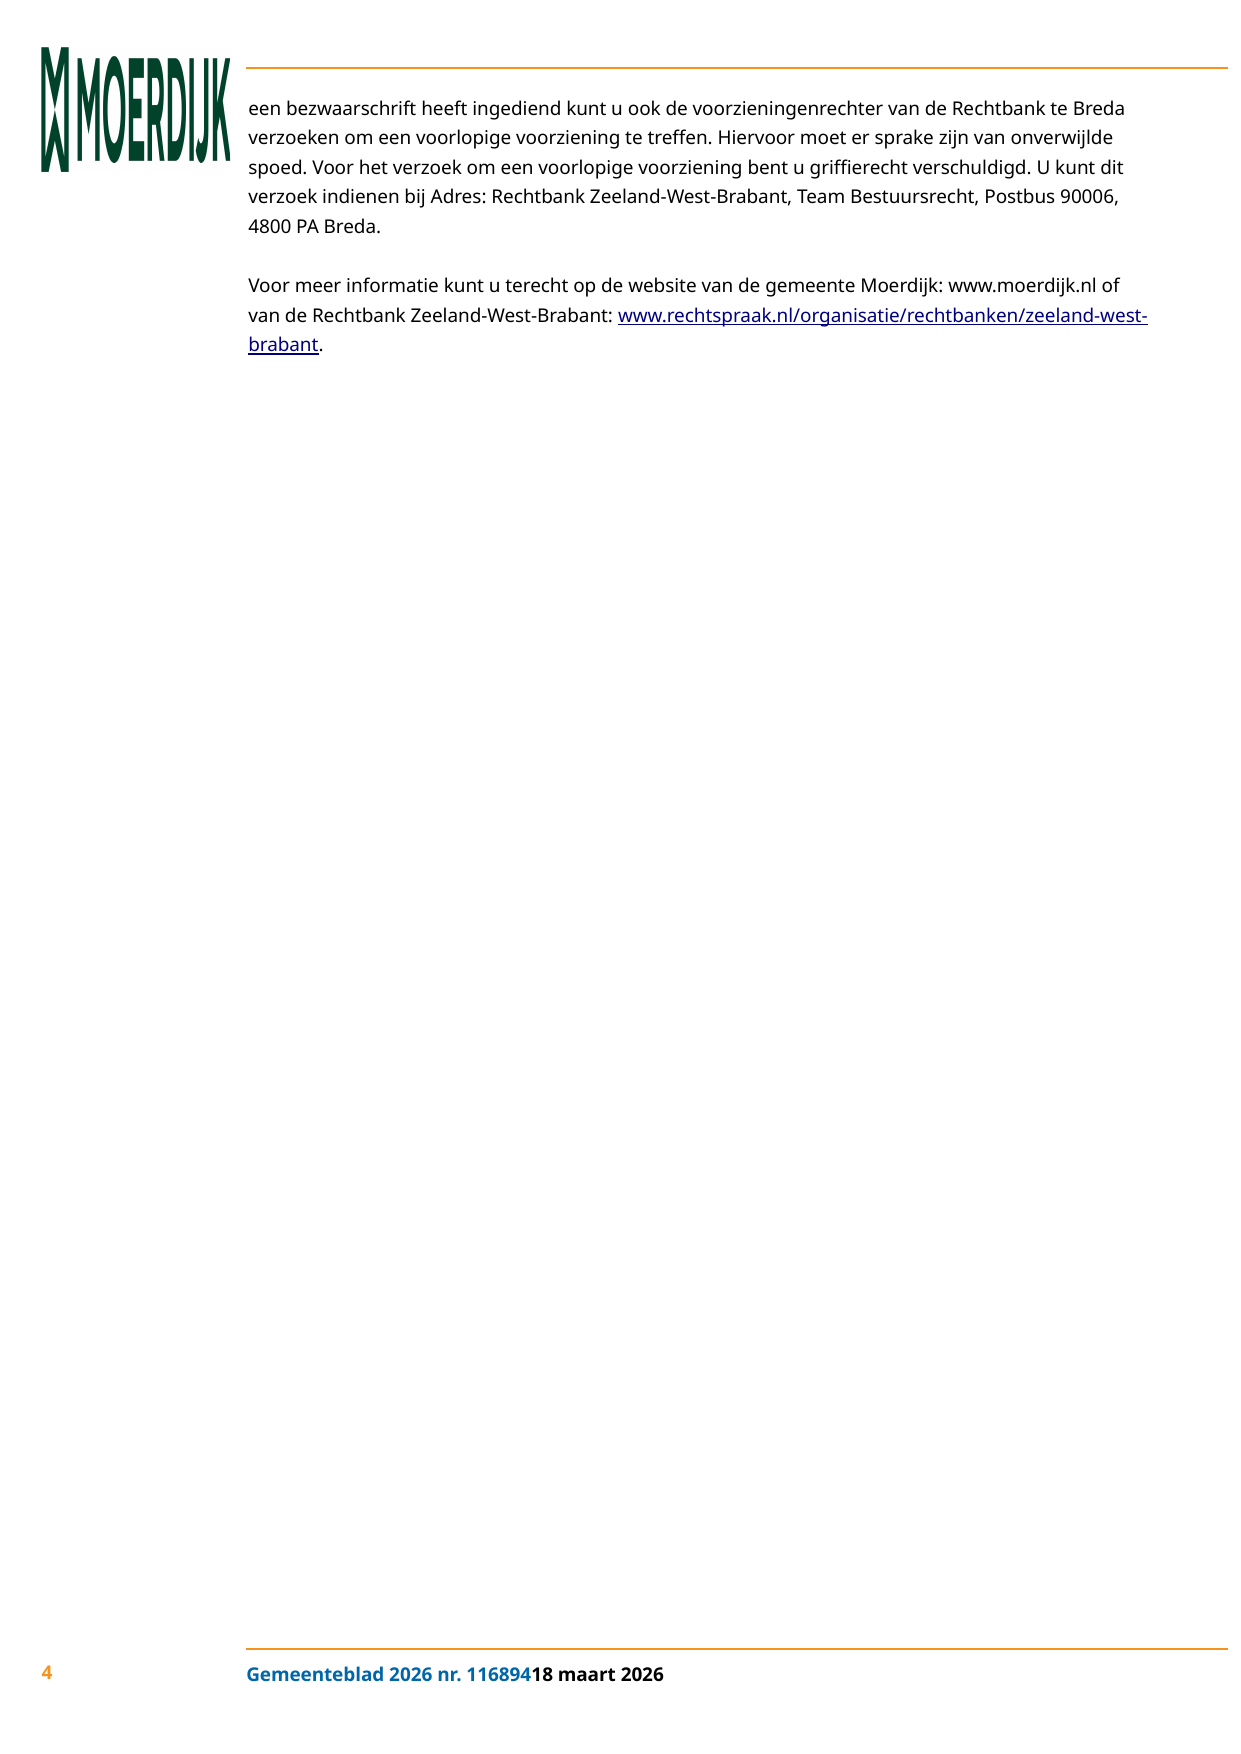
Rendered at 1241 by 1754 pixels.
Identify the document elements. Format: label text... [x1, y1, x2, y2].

text Voor meer informatie kunt u terecht op de website van de gemeente Moerdijk: www.moerdijk.nl of van de Rechtbank Zeeland-West-Brabant: www.rechtspraak.nl/organisatie/rechtbanken/zeeland-west-brabant. [248, 272, 1152, 357]
text een bezwaarschrift heeft ingediend kunt u ook de voorzieningenrechter van de Rechtbank te Breda verzoeken om een voorlopige voorziening te treffen. Hiervoor moet er sprake zijn van onverwijlde spoed. Voor het verzoek om een voorlopige voorziening bent u griffierecht verschuldigd. U kunt dit verzoek indienen bij Adres: Rechtbank Zeeland-West-Brabant, Team Bestuursrecht, Postbus 90006, 4800 PA Breda. [248, 95, 1152, 239]
picture [41, 47, 231, 172]
